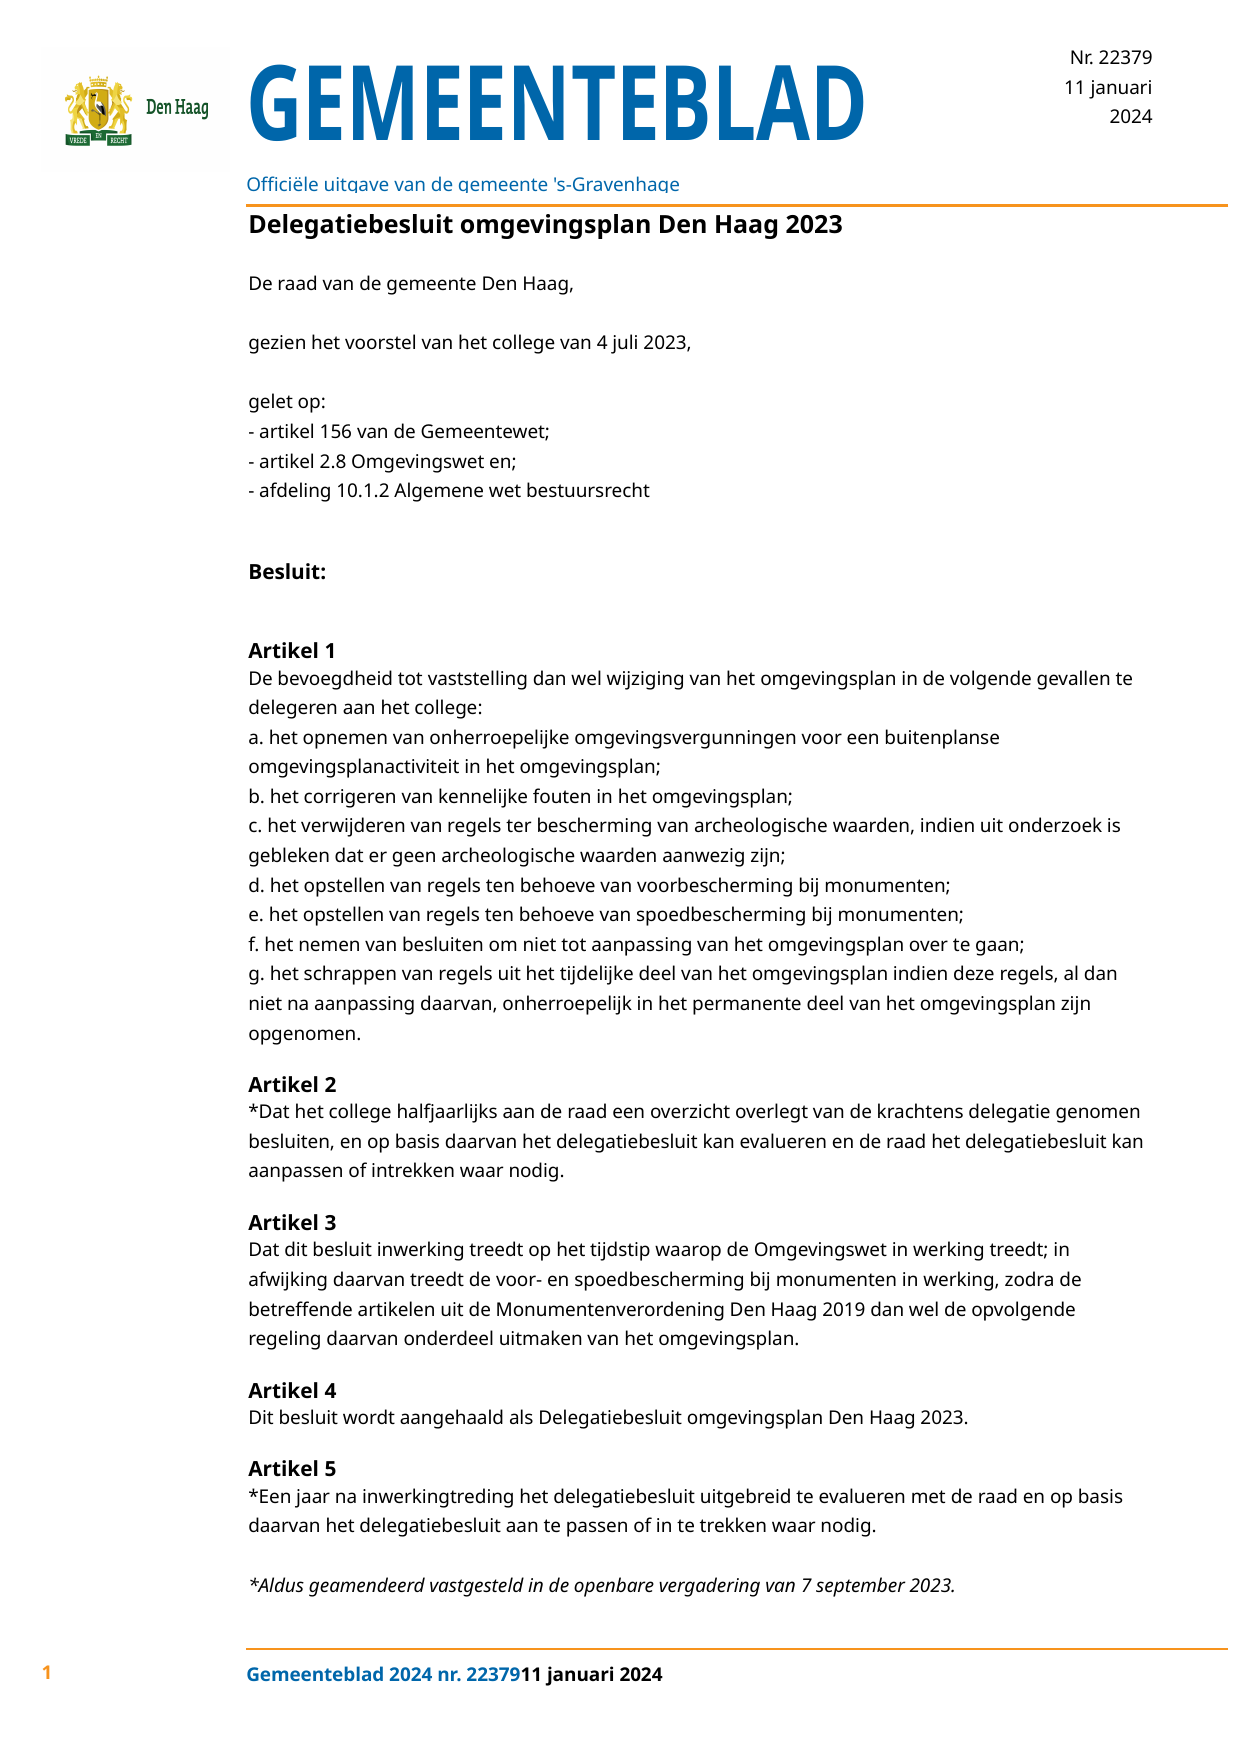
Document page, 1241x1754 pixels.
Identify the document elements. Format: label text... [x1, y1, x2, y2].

text De bevoegdheid tot vaststelling dan wel wijziging van het omgevingsplan in de volgende gevallen te delegeren aan het college: [248, 665, 1152, 720]
text *Een jaar na inwerkingtreding het delegatiebesluit uitgebreid te evalueren met de raad en op basis daarvan het delegatiebesluit aan te passen of in te trekken waar nodig. [248, 1483, 1152, 1538]
text d. het opstellen van regels ten behoeve van voorbescherming bij monumenten; [248, 872, 1152, 897]
text Artikel 1 [248, 636, 1152, 665]
text f. het nemen van besluiten om niet tot aanpassing van het omgevingsplan over te gaan; [248, 931, 1152, 957]
text b. het corrigeren van kennelijke fouten in het omgevingsplan; [248, 783, 1152, 809]
text *Aldus geamendeerd vastgesteld in de openbare vergadering van 7 september 2023. [248, 1572, 1152, 1597]
text - artikel 156 van de Gemeentewet; [248, 418, 1152, 444]
picture [41, 47, 231, 172]
text e. het opstellen van regels ten behoeve van spoedbescherming bij monumenten; [248, 901, 1152, 927]
text Artikel 2 [248, 1070, 1152, 1098]
text De raad van de gemeente Den Haag, [248, 270, 1152, 296]
text a. het opnemen van onherroepelijke omgevingsvergunningen voor een buitenplanse omgevingsplanactiviteit in het omgevingsplan; [248, 724, 1152, 779]
text Artikel 5 [248, 1454, 1152, 1483]
text - artikel 2.8 Omgevingswet en; [248, 448, 1152, 473]
text - afdeling 10.1.2 Algemene wet bestuursrecht [248, 477, 1152, 503]
text Dit besluit wordt aangehaald als Delegatiebesluit omgevingsplan Den Haag 2023. [248, 1404, 1152, 1430]
text c. het verwijderen van regels ter bescherming van archeologische waarden, indien uit onderzoek is gebleken dat er geen archeologische waarden aanwezig zijn; [248, 813, 1152, 868]
text Dat dit besluit inwerking treedt op het tijdstip waarop de Omgevingswet in werking treedt; in afwijking daarvan treedt de voor- en spoedbescherming bij monumenten in werking, zodra de betreffende artikelen uit de Monumentenverordening Den Haag 2019 dan wel de opvolgende regeling daarvan onderdeel uitmaken van het omgevingsplan. [248, 1237, 1152, 1351]
text gelet op: [248, 389, 1152, 414]
text g. het schrappen van regels uit het tijdelijke deel van het omgevingsplan indien deze regels, al dan niet na aanpassing daarvan, onherroepelijk in het permanente deel van het omgevingsplan zijn opgenomen. [248, 961, 1152, 1045]
text Besluit: [248, 557, 1152, 586]
text Artikel 4 [248, 1376, 1152, 1404]
text Artikel 3 [248, 1208, 1152, 1237]
text Delegatiebesluit omgevingsplan Den Haag 2023 [248, 207, 1152, 241]
text gezien het voorstel van het college van 4 juli 2023, [248, 329, 1152, 355]
text *Dat het college halfjaarlijks aan de raad een overzicht overlegt van de krachtens delegatie genomen besluiten, en op basis daarvan het delegatiebesluit kan evalueren en de raad het delegatiebesluit kan aanpassen of intrekken waar nodig. [248, 1098, 1152, 1183]
